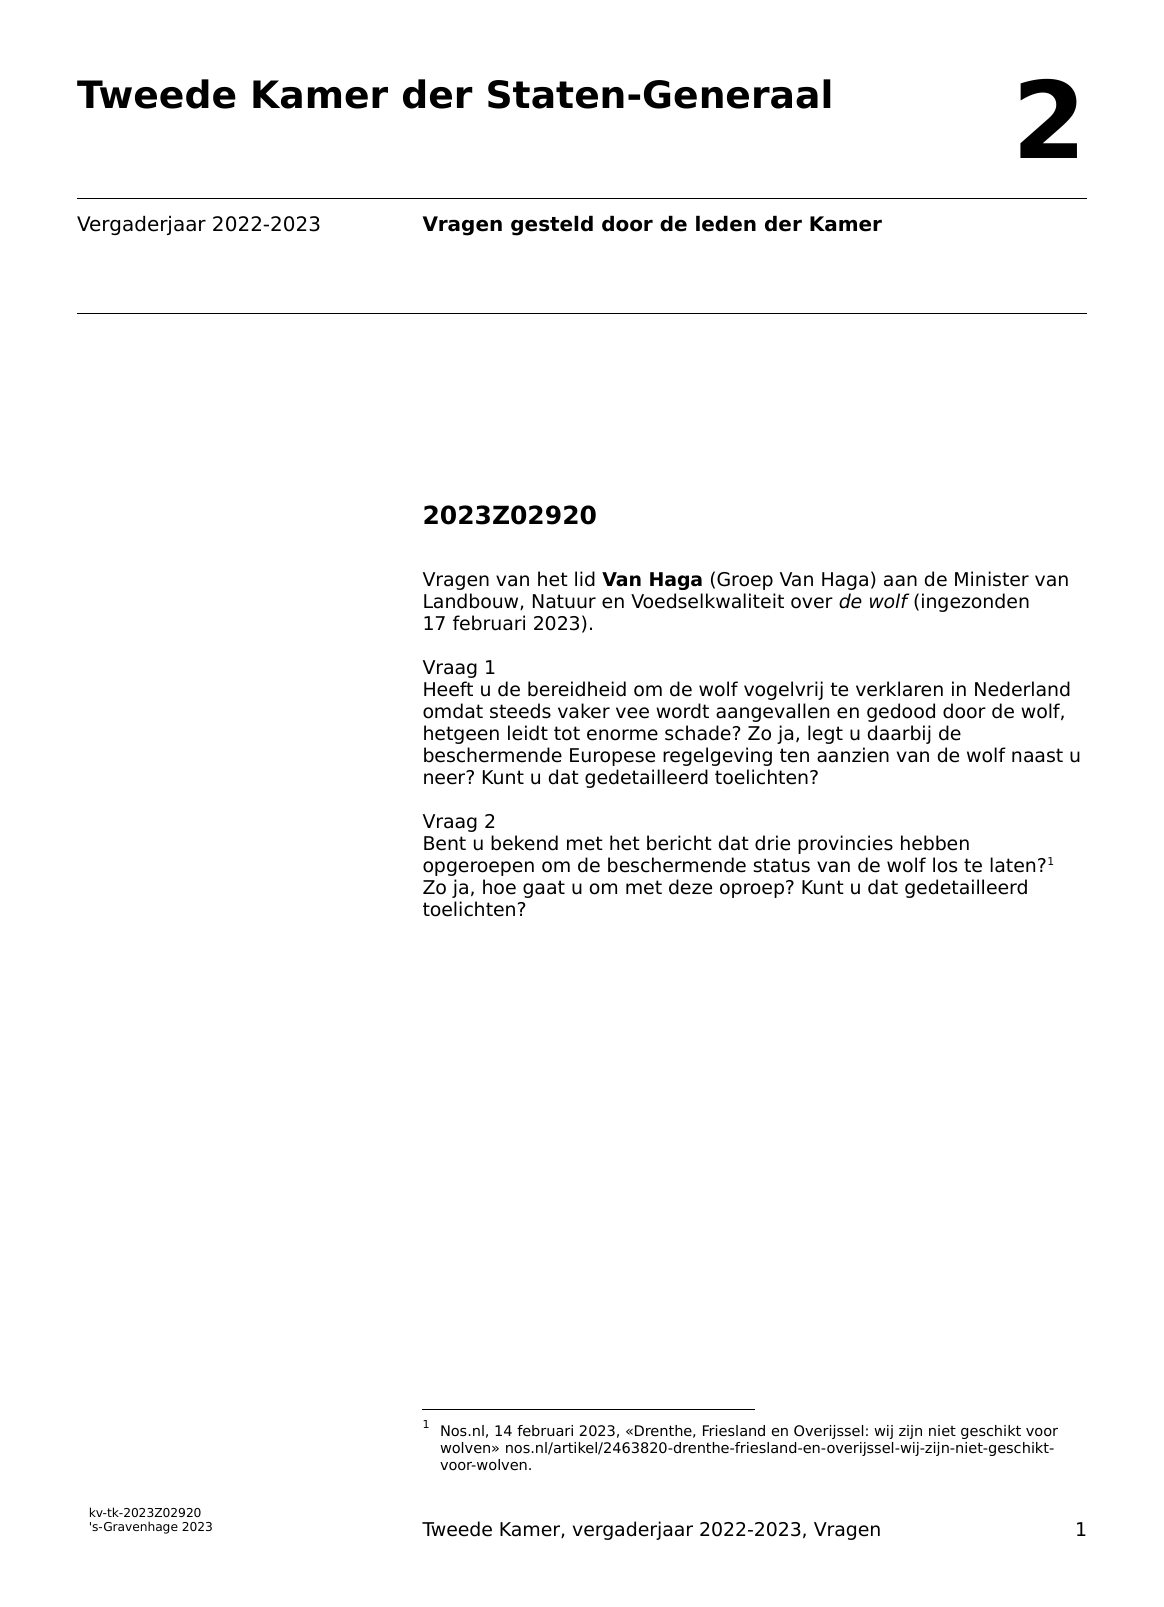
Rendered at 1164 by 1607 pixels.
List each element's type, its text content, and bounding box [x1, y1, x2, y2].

text 's-Gravenhage 2023 [88, 1520, 323, 1534]
text Vraag 2 [422, 811, 1087, 833]
text Heeft u de bereidheid om de wolf vogelvrij te verklaren in Nederland omdat steeds vaker vee wordt aangevallen en gedood door de wolf, hetgeen leidt tot enorme schade? Zo ja, legt u daarbij de beschermende Europese regelgeving ten aanzien van de wolf naast u neer? Kunt u dat gedetailleerd toelichten? [422, 679, 1087, 789]
text Nos.nl, 14 februari 2023, «Drenthe, Friesland en Overijssel: wij zijn niet geschikt voor wolven» nos.nl/artikel/2463820-drenthe-friesland-en-overijssel-wij-zijn-niet-geschikt-voor-wolven. [422, 1418, 1087, 1474]
table_cell Vergaderjaar 2022-2023 [77, 199, 422, 313]
table_header Tweede Kamer der Staten-Generaal [77, 59, 886, 198]
text Bent u bekend met het bericht dat drie provincies hebben opgeroepen om de beschermende status van de wolf los te laten? Zo ja, hoe gaat u om met deze oproep? Kunt u dat gedetailleerd toelichten? [422, 833, 1087, 921]
text 2023Z02920 [422, 501, 1087, 531]
text kv-tk-2023Z02920 [88, 1506, 323, 1520]
table_header 2 [886, 59, 1087, 198]
table_cell Vragen gesteld door de leden der Kamer [422, 199, 1087, 313]
text Vragen van het lid Van Haga (Groep Van Haga) aan de Minister van Landbouw, Natuur en Voedselkwaliteit over de wolf (ingezonden 17 februari 2023). [422, 569, 1087, 635]
text Vraag 1 [422, 657, 1087, 679]
